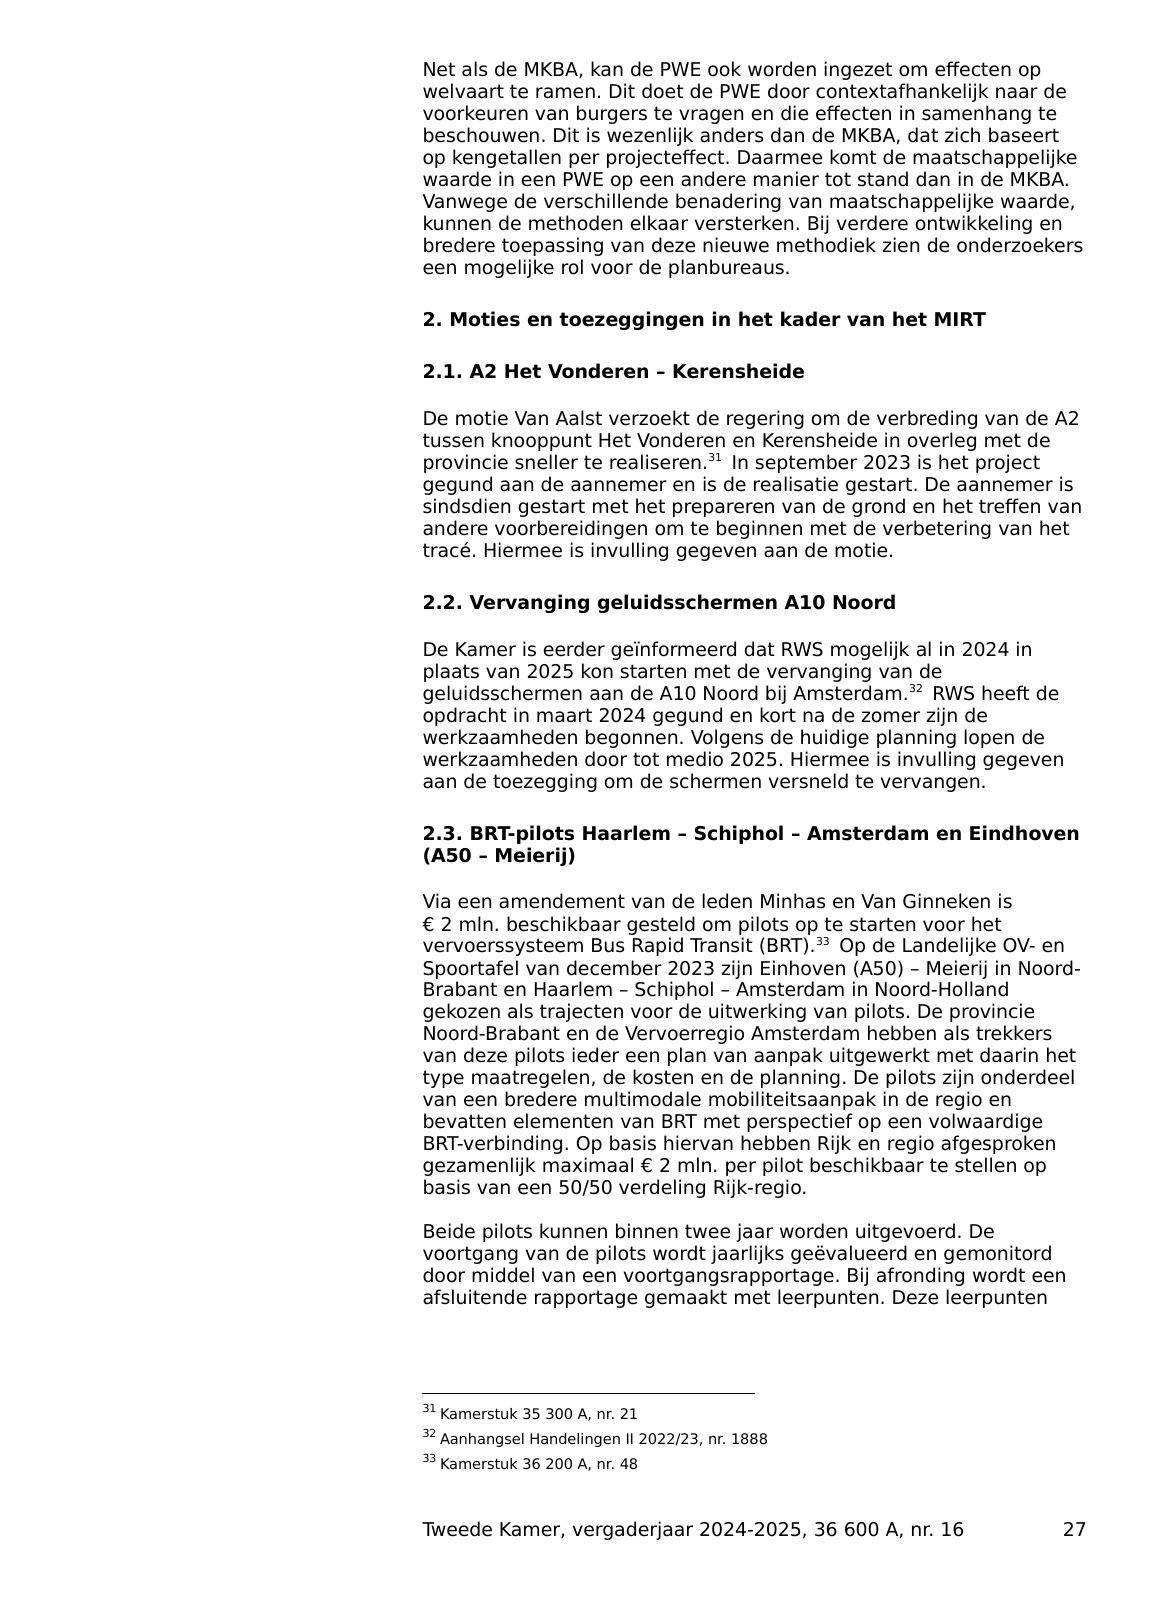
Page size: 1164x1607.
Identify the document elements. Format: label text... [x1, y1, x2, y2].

subtitle 2.3. BRT-pilots Haarlem – Schiphol – Amsterdam en Eindhoven (A50 – Meierij) [422, 822, 1087, 866]
subtitle 2. Moties en toezeggingen in het kader van het MIRT [422, 309, 1087, 331]
text Net als de MKBA, kan de PWE ook worden ingezet om effecten op welvaart te ramen. Dit doet de PWE door contextafhankelijk naar de voorkeuren van burgers te vragen en die effecten in samenhang te beschouwen. Dit is wezenlijk anders dan de MKBA, dat zich baseert op kengetallen per projecteffect. Daarmee komt de maatschappelijke waarde in een PWE op een andere manier tot stand dan in de MKBA. Vanwege de verschillende benadering van maatschappelijke waarde, kunnen de methoden elkaar versterken. Bij verdere ontwikkeling en bredere toepassing van deze nieuwe methodiek zien de onderzoekers een mogelijke rol voor de planbureaus. [422, 59, 1087, 279]
text Kamerstuk 35 300 A, nr. 21 [422, 1402, 1087, 1424]
text Via een amendement van de leden Minhas en Van Ginneken is € 2 mln. beschikbaar gesteld om pilots op te starten voor het vervoerssysteem Bus Rapid Transit (BRT). Op de Landelijke OV- en Spoortafel van december 2023 zijn Einhoven (A50) – Meierij in Noord-Brabant en Haarlem – Schiphol – Amsterdam in Noord-Holland gekozen als trajecten voor de uitwerking van pilots. De provincie Noord-Brabant en de Vervoerregio Amsterdam hebben als trekkers van deze pilots ieder een plan van aanpak uitgewerkt met daarin het type maatregelen, de kosten en de planning. De pilots zijn onderdeel van een bredere multimodale mobiliteitsaanpak in de regio en bevatten elementen van BRT met perspectief op een volwaardige BRT-verbinding. Op basis hiervan hebben Rijk en regio afgesproken gezamenlijk maximaal € 2 mln. per pilot beschikbaar te stellen op basis van een 50/50 verdeling Rijk-regio. [422, 891, 1087, 1199]
subtitle 2.1. A2 Het Vonderen – Kerensheide [422, 361, 1087, 383]
text Aanhangsel Handelingen II 2022/23, nr. 1888 [422, 1427, 1087, 1449]
text Kamerstuk 36 200 A, nr. 48 [422, 1452, 1087, 1474]
text De motie Van Aalst verzoekt de regering om de verbreding van de A2 tussen knooppunt Het Vonderen en Kerensheide in overleg met de provincie sneller te realiseren. In september 2023 is het project gegund aan de aannemer en is de realisatie gestart. De aannemer is sindsdien gestart met het prepareren van de grond en het treffen van andere voorbereidingen om te beginnen met de verbetering van het tracé. Hiermee is invulling gegeven aan de motie. [422, 408, 1087, 562]
subtitle 2.2. Vervanging geluidsschermen A10 Noord [422, 592, 1087, 614]
text De Kamer is eerder geïnformeerd dat RWS mogelijk al in 2024 in plaats van 2025 kon starten met de vervanging van de geluidsschermen aan de A10 Noord bij Amsterdam. RWS heeft de opdracht in maart 2024 gegund en kort na de zomer zijn de werkzaamheden begonnen. Volgens de huidige planning lopen de werkzaamheden door tot medio 2025. Hiermee is invulling gegeven aan de toezegging om de schermen versneld te vervangen. [422, 639, 1087, 792]
text Beide pilots kunnen binnen twee jaar worden uitgevoerd. De voortgang van de pilots wordt jaarlijks geëvalueerd en gemonitord door middel van een voortgangsrapportage. Bij afronding wordt een afsluitende rapportage gemaakt met leerpunten. Deze leerpunten [422, 1221, 1087, 1309]
